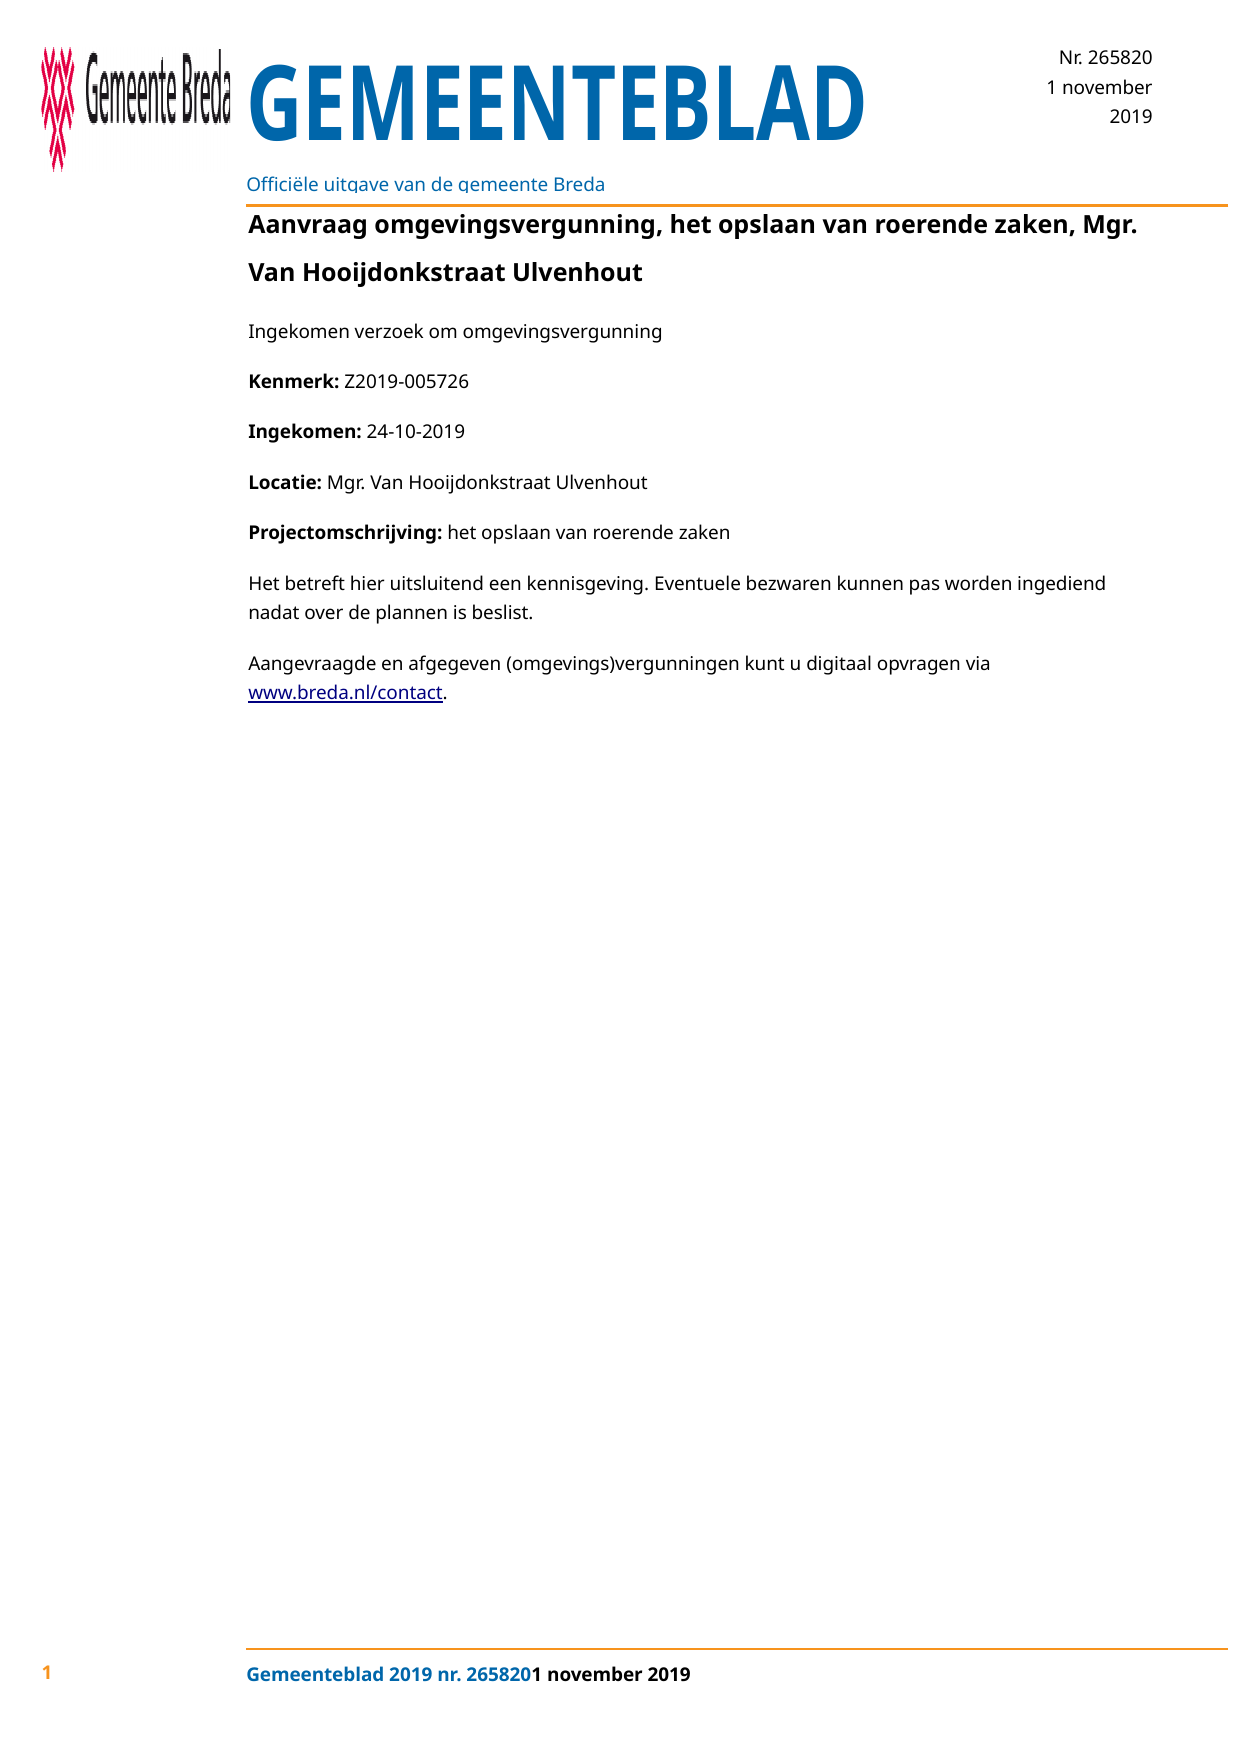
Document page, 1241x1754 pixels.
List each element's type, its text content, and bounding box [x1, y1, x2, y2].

text Aanvraag omgevingsvergunning, het opslaan van roerende zaken, Mgr. Van Hooijdonkstraat Ulvenhout [248, 207, 1152, 288]
picture [41, 47, 231, 172]
text Projectomschrijving: het opslaan van roerende zaken [248, 519, 1152, 545]
text Het betreft hier uitsluitend een kennisgeving. Eventuele bezwaren kunnen pas worden ingediend nadat over de plannen is beslist. [248, 570, 1152, 625]
text Kenmerk: Z2019-005726 [248, 368, 1152, 394]
text Locatie: Mgr. Van Hooijdonkstraat Ulvenhout [248, 469, 1152, 495]
text Ingekomen: 24-10-2019 [248, 419, 1152, 444]
text Aangevraagde en afgegeven (omgevings)vergunningen kunt u digitaal opvragen via www.breda.nl/contact. [248, 650, 1152, 705]
text Ingekomen verzoek om omgevingsvergunning [248, 318, 1152, 344]
